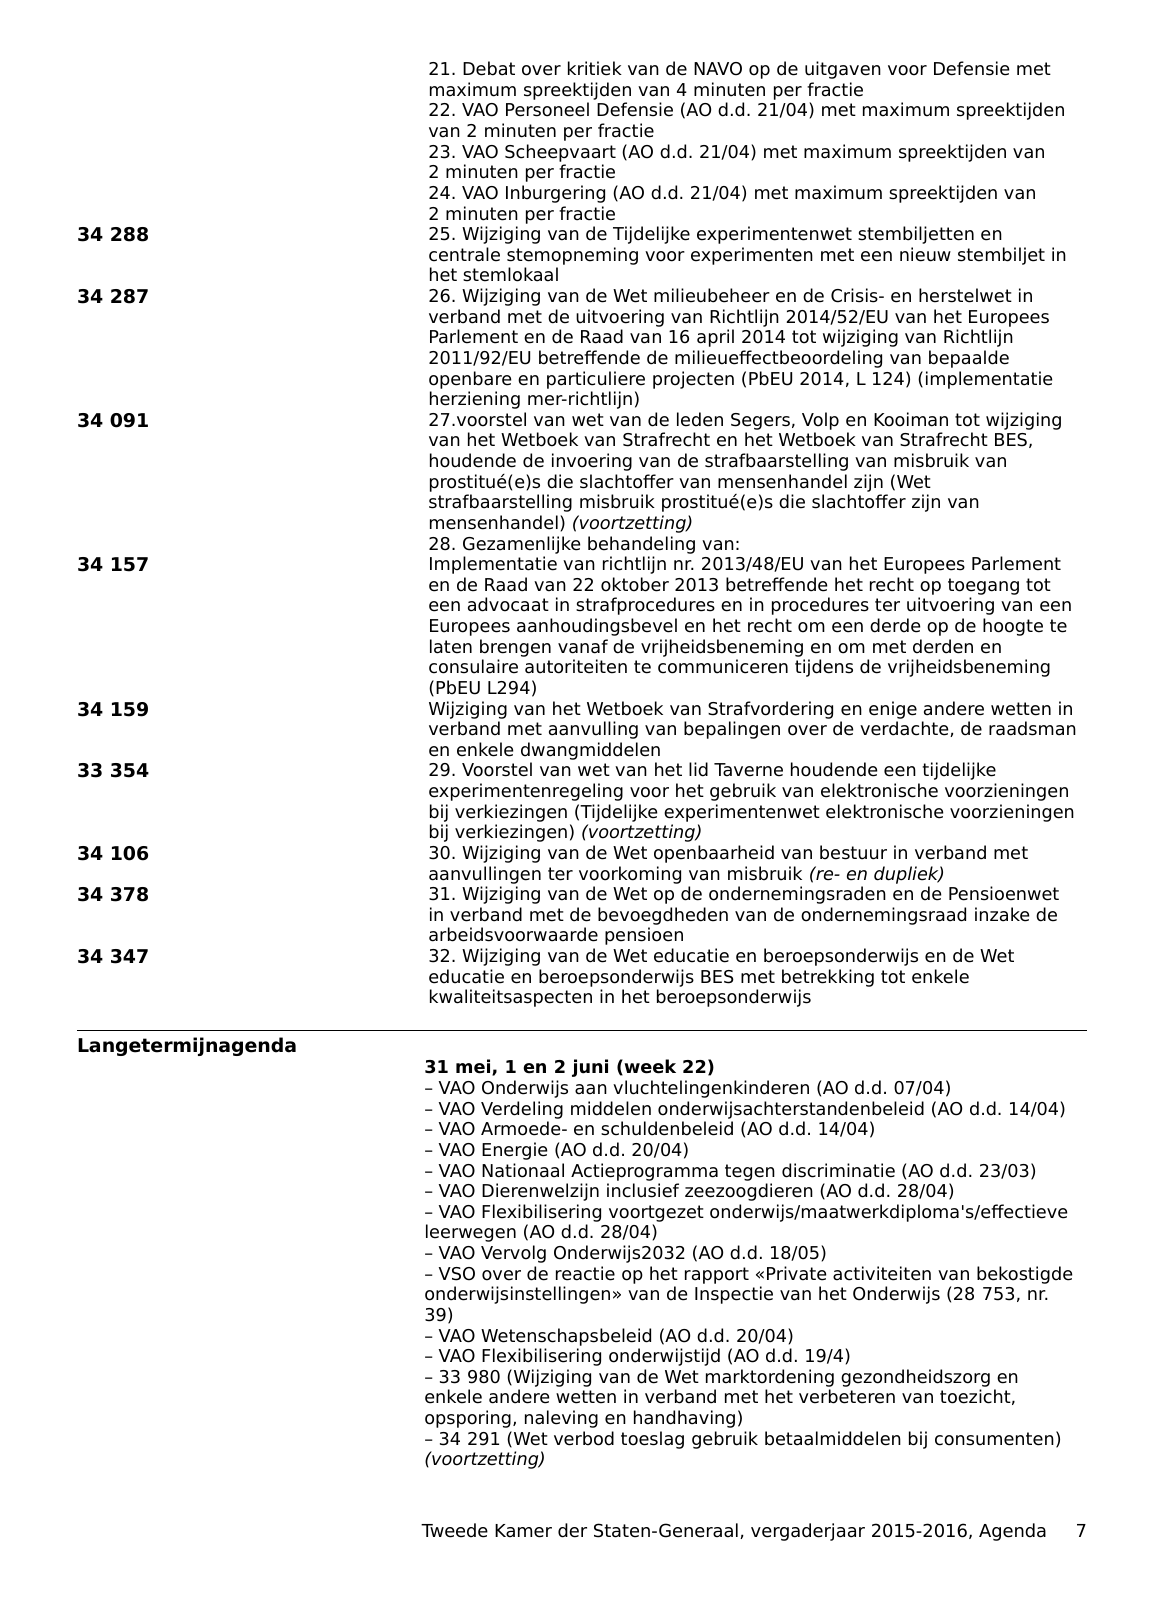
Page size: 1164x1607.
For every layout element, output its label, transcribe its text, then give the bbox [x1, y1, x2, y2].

table_cell 34 378 [77, 884, 404, 946]
table_cell 34 159 [77, 699, 404, 760]
table_cell – VAO Flexibilisering onderwijstijd (AO d.d. 19/4) [418, 1346, 1087, 1367]
table_cell [401, 1264, 418, 1326]
table_cell – 34 291 (Wet verbod toeslag gebruik betaalmiddelen bij consumenten) (voortzetting) [418, 1429, 1087, 1470]
table_cell [77, 1181, 401, 1202]
table_cell [401, 1243, 418, 1264]
table_cell [405, 286, 422, 410]
table_cell [405, 224, 422, 286]
table_cell [77, 1058, 401, 1078]
table_cell [401, 1099, 418, 1119]
table_cell 31 mei, 1 en 2 juni (week 22) [418, 1058, 1087, 1078]
table_cell – VAO Onderwijs aan vluchtelingenkinderen (AO d.d. 07/04) [418, 1078, 1087, 1099]
table_cell – VSO over de reactie op het rapport «Private activiteiten van bekostigde onderwijsinstellingen» van de Inspectie van het Onderwijs (28 753, nr. 39) [418, 1264, 1087, 1326]
table_cell [401, 1181, 418, 1202]
table_cell [405, 59, 422, 100]
table_cell – VAO Armoede- en schuldenbeleid (AO d.d. 14/04) [418, 1119, 1087, 1140]
table_cell [401, 1078, 418, 1099]
table_cell 34 091 [77, 410, 404, 533]
table_cell [401, 1161, 418, 1181]
table_cell [401, 1058, 418, 1078]
table_header Langetermijnagenda [77, 1031, 401, 1057]
table_cell [77, 1264, 401, 1326]
table_cell [77, 1099, 401, 1119]
table_cell 28. Gezamenlijke behandeling van: [422, 534, 1087, 554]
table_cell [77, 1367, 401, 1429]
table_cell [405, 100, 422, 142]
table_cell [77, 1346, 401, 1367]
table_cell [401, 1429, 418, 1470]
table_cell 30. Wijziging van de Wet openbaarheid van bestuur in verband met aanvullingen ter voorkoming van misbruik (re- en dupliek) [422, 843, 1087, 884]
table_cell 27.voorstel van wet van de leden Segers, Volp en Kooiman tot wijziging van het Wetboek van Strafrecht en het Wetboek van Strafrecht BES, houdende de invoering van de strafbaarstelling van misbruik van prostitué(e)s die slachtoffer van mensenhandel zijn (Wet strafbaarstelling misbruik prostitué(e)s die slachtoffer zijn van mensenhandel) (voortzetting) [422, 410, 1087, 533]
table_cell 22. VAO Personeel Defensie (AO d.d. 21/04) met maximum spreektijden van 2 minuten per fractie [422, 100, 1087, 142]
table_cell Implementatie van richtlijn nr. 2013/48/EU van het Europees Parlement en de Raad van 22 oktober 2013 betreffende het recht op toegang tot een advocaat in strafprocedures en in procedures ter uitvoering van een Europees aanhoudingsbevel en het recht om een derde op de hoogte te laten brengen vanaf de vrijheidsbeneming en om met derden en consulaire autoriteiten te communiceren tijdens de vrijheidsbeneming (PbEU L294) [422, 554, 1087, 698]
table_cell [405, 946, 422, 1008]
table_cell 26. Wijziging van de Wet milieubeheer en de Crisis- en herstelwet in verband met de uitvoering van Richtlijn 2014/52/EU van het Europees Parlement en de Raad van 16 april 2014 tot wijziging van Richtlijn 2011/92/EU betreffende de milieueffectbeoordeling van bepaalde openbare en particuliere projecten (PbEU 2014, L 124) (implementatie herziening mer-richtlijn) [422, 286, 1087, 410]
table_cell [77, 142, 404, 183]
table_cell [405, 142, 422, 183]
table_cell [77, 1078, 401, 1099]
table_cell [77, 1243, 401, 1264]
table_cell 25. Wijziging van de Tijdelijke experimentenwet stembiljetten en centrale stemopneming voor experimenten met een nieuw stembiljet in het stemlokaal [422, 224, 1087, 286]
table_cell [405, 534, 422, 554]
table_cell [77, 1140, 401, 1161]
table_cell 29. Voorstel van wet van het lid Taverne houdende een tijdelijke experimentenregeling voor het gebruik van elektronische voorzieningen bij verkiezingen (Tijdelijke experimentenwet elektronische voorzieningen bij verkiezingen) (voortzetting) [422, 760, 1087, 843]
table_cell [405, 884, 422, 946]
table_cell Wijziging van het Wetboek van Strafvordering en enige andere wetten in verband met aanvulling van bepalingen over de verdachte, de raadsman en enkele dwangmiddelen [422, 699, 1087, 760]
table_cell [401, 1346, 418, 1367]
table_cell 24. VAO Inburgering (AO d.d. 21/04) met maximum spreektijden van 2 minuten per fractie [422, 183, 1087, 224]
table_cell – VAO Vervolg Onderwijs2032 (AO d.d. 18/05) [418, 1243, 1087, 1264]
table_cell [401, 1202, 418, 1243]
table_cell 34 287 [77, 286, 404, 410]
table_cell 32. Wijziging van de Wet educatie en beroepsonderwijs en de Wet educatie en beroepsonderwijs BES met betrekking tot enkele kwaliteitsaspecten in het beroepsonderwijs [422, 946, 1087, 1008]
table_cell 34 157 [77, 554, 404, 698]
table_cell – VAO Verdeling middelen onderwijsachterstandenbeleid (AO d.d. 14/04) [418, 1099, 1087, 1119]
table_cell [401, 1367, 418, 1429]
table_cell 33 354 [77, 760, 404, 843]
table_cell 23. VAO Scheepvaart (AO d.d. 21/04) met maximum spreektijden van 2 minuten per fractie [422, 142, 1087, 183]
table_cell 34 106 [77, 843, 404, 884]
table_header [401, 1031, 418, 1057]
table_cell [405, 699, 422, 760]
table_cell 34 288 [77, 224, 404, 286]
table_cell [77, 1161, 401, 1181]
table_cell [77, 183, 404, 224]
table_cell [405, 843, 422, 884]
table_cell [405, 554, 422, 698]
table_cell [77, 1326, 401, 1346]
table_cell [77, 1202, 401, 1243]
table_cell [401, 1140, 418, 1161]
table_cell [405, 410, 422, 533]
table_header [418, 1031, 1087, 1057]
table_cell [77, 1119, 401, 1140]
table_cell [77, 534, 404, 554]
table_cell – VAO Energie (AO d.d. 20/04) [418, 1140, 1087, 1161]
table_cell [405, 183, 422, 224]
table_cell [77, 59, 404, 100]
table_cell [77, 100, 404, 142]
table_cell [401, 1326, 418, 1346]
table_cell 34 347 [77, 946, 404, 1008]
table_cell [401, 1119, 418, 1140]
table_cell – 33 980 (Wijziging van de Wet marktordening gezondheidszorg en enkele andere wetten in verband met het verbeteren van toezicht, opsporing, naleving en handhaving) [418, 1367, 1087, 1429]
table_cell 21. Debat over kritiek van de NAVO op de uitgaven voor Defensie met maximum spreektijden van 4 minuten per fractie [422, 59, 1087, 100]
table_cell [77, 1429, 401, 1470]
table_cell – VAO Dierenwelzijn inclusief zeezoogdieren (AO d.d. 28/04) [418, 1181, 1087, 1202]
table_cell – VAO Wetenschapsbeleid (AO d.d. 20/04) [418, 1326, 1087, 1346]
table_cell – VAO Nationaal Actieprogramma tegen discriminatie (AO d.d. 23/03) [418, 1161, 1087, 1181]
table_cell [405, 760, 422, 843]
table_cell – VAO Flexibilisering voortgezet onderwijs/maatwerkdiploma's/effectieve leerwegen (AO d.d. 28/04) [418, 1202, 1087, 1243]
table_cell 31. Wijziging van de Wet op de ondernemingsraden en de Pensioenwet in verband met de bevoegdheden van de ondernemingsraad inzake de arbeidsvoorwaarde pensioen [422, 884, 1087, 946]
